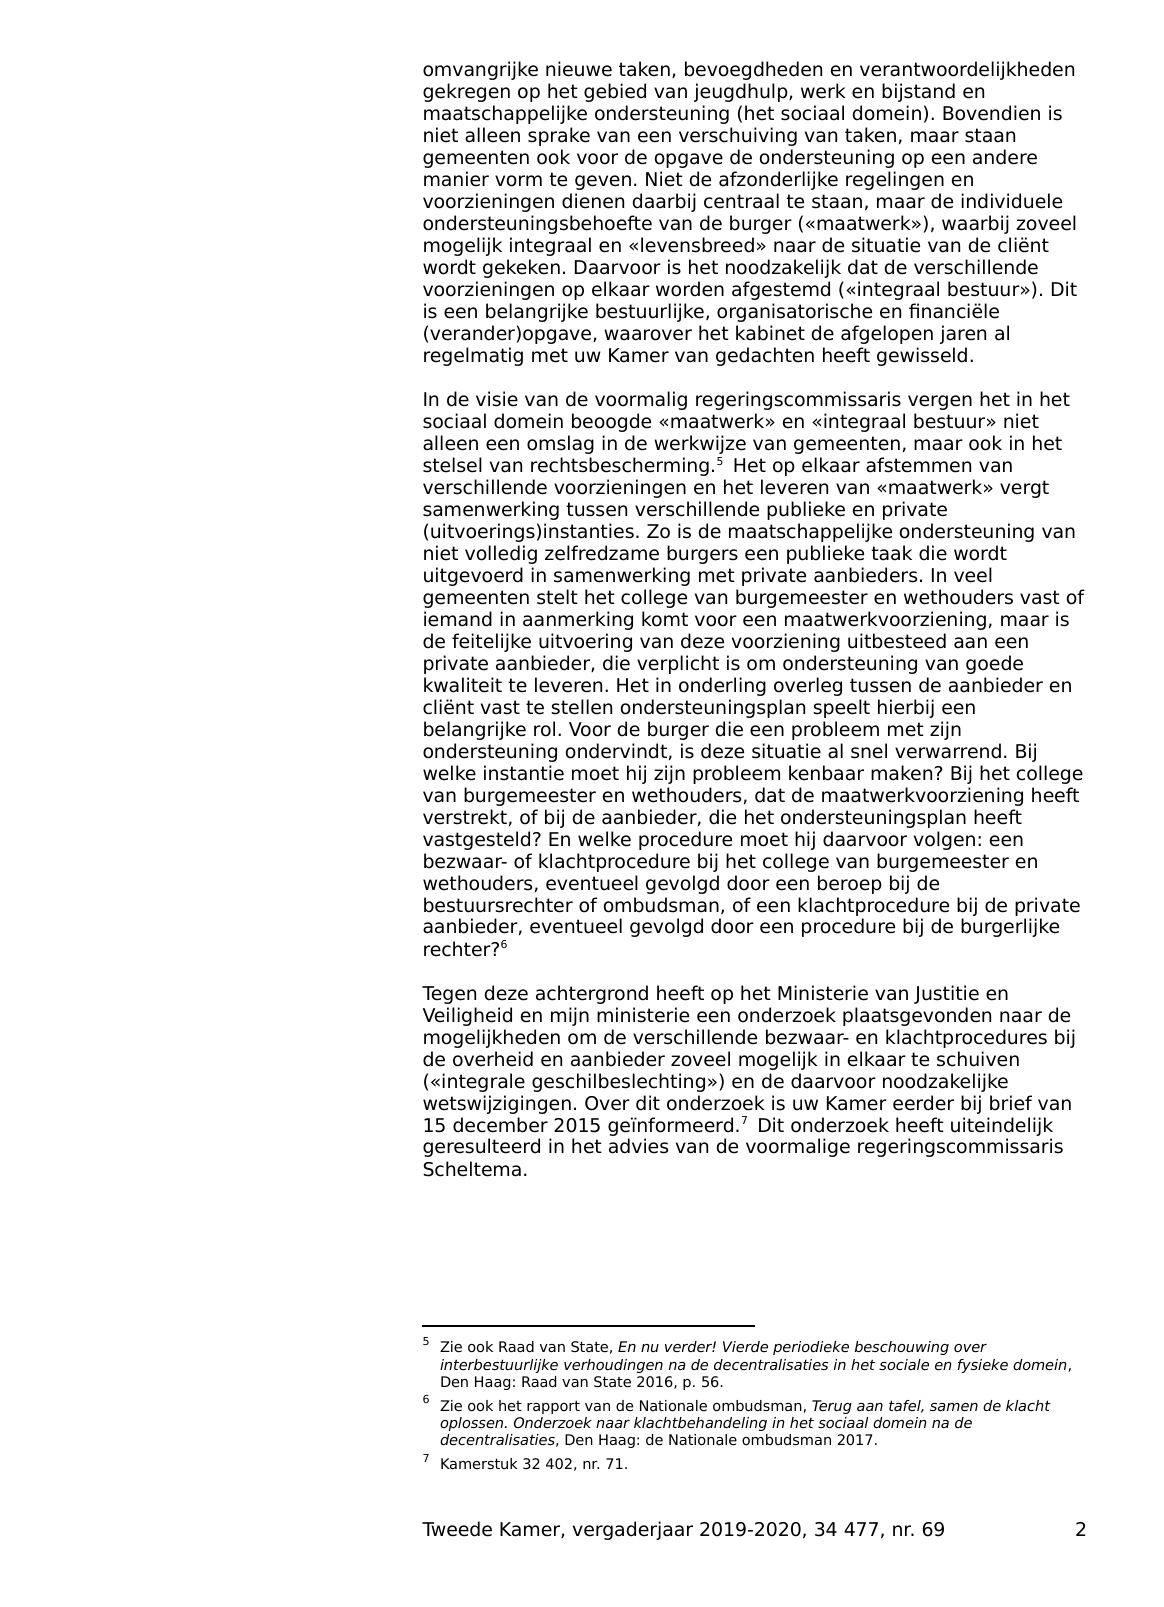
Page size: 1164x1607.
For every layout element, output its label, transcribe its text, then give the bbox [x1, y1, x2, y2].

text Kamerstuk 32 402, nr. 71. [422, 1452, 1087, 1474]
text Tegen deze achtergrond heeft op het Ministerie van Justitie en Veiligheid en mijn ministerie een onderzoek plaatsgevonden naar de mogelijkheden om de verschillende bezwaar- en klachtprocedures bij de overheid en aanbieder zoveel mogelijk in elkaar te schuiven («integrale geschilbeslechting») en de daarvoor noodzakelijke wetswijzigingen. Over dit onderzoek is uw Kamer eerder bij brief van 15 december 2015 geïnformeerd. Dit onderzoek heeft uiteindelijk geresulteerd in het advies van de voormalige regeringscommissaris Scheltema. [422, 983, 1087, 1180]
text In de visie van de voormalig regeringscommissaris vergen het in het sociaal domein beoogde «maatwerk» en «integraal bestuur» niet alleen een omslag in de werkwijze van gemeenten, maar ook in het stelsel van rechtsbescherming. Het op elkaar afstemmen van verschillende voorzieningen en het leveren van «maatwerk» vergt samenwerking tussen verschillende publieke en private (uitvoerings)instanties. Zo is de maatschappelijke ondersteuning van niet volledig zelfredzame burgers een publieke taak die wordt uitgevoerd in samenwerking met private aanbieders. In veel gemeenten stelt het college van burgemeester en wethouders vast of iemand in aanmerking komt voor een maatwerkvoorziening, maar is de feitelijke uitvoering van deze voorziening uitbesteed aan een private aanbieder, die verplicht is om ondersteuning van goede kwaliteit te leveren. Het in onderling overleg tussen de aanbieder en cliënt vast te stellen ondersteuningsplan speelt hierbij een belangrijke rol. Voor de burger die een probleem met zijn ondersteuning ondervindt, is deze situatie al snel verwarrend. Bij welke instantie moet hij zijn probleem kenbaar maken? Bij het college van burgemeester en wethouders, dat de maatwerkvoorziening heeft verstrekt, of bij de aanbieder, die het ondersteuningsplan heeft vastgesteld? En welke procedure moet hij daarvoor volgen: een bezwaar- of klachtprocedure bij het college van burgemeester en wethouders, eventueel gevolgd door een beroep bij de bestuursrechter of ombudsman, of een klachtprocedure bij de private aanbieder, eventueel gevolgd door een procedure bij de burgerlijke rechter? [422, 389, 1087, 960]
text Zie ook het rapport van de Nationale ombudsman, Terug aan tafel, samen de klacht oplossen. Onderzoek naar klachtbehandeling in het sociaal domein na de decentralisaties, Den Haag: de Nationale ombudsman 2017. [422, 1393, 1087, 1449]
text omvangrijke nieuwe taken, bevoegdheden en verantwoordelijkheden gekregen op het gebied van jeugdhulp, werk en bijstand en maatschappelijke ondersteuning (het sociaal domein). Bovendien is niet alleen sprake van een verschuiving van taken, maar staan gemeenten ook voor de opgave de ondersteuning op een andere manier vorm te geven. Niet de afzonderlijke regelingen en voorzieningen dienen daarbij centraal te staan, maar de individuele ondersteuningsbehoefte van de burger («maatwerk»), waarbij zoveel mogelijk integraal en «levensbreed» naar de situatie van de cliënt wordt gekeken. Daarvoor is het noodzakelijk dat de verschillende voorzieningen op elkaar worden afgestemd («integraal bestuur»). Dit is een belangrijke bestuurlijke, organisatorische en financiële (verander)opgave, waarover het kabinet de afgelopen jaren al regelmatig met uw Kamer van gedachten heeft gewisseld. [422, 59, 1087, 367]
text Zie ook Raad van State, En nu verder! Vierde periodieke beschouwing over interbestuurlijke verhoudingen na de decentralisaties in het sociale en fysieke domein, Den Haag: Raad van State 2016, p. 56. [422, 1335, 1087, 1391]
